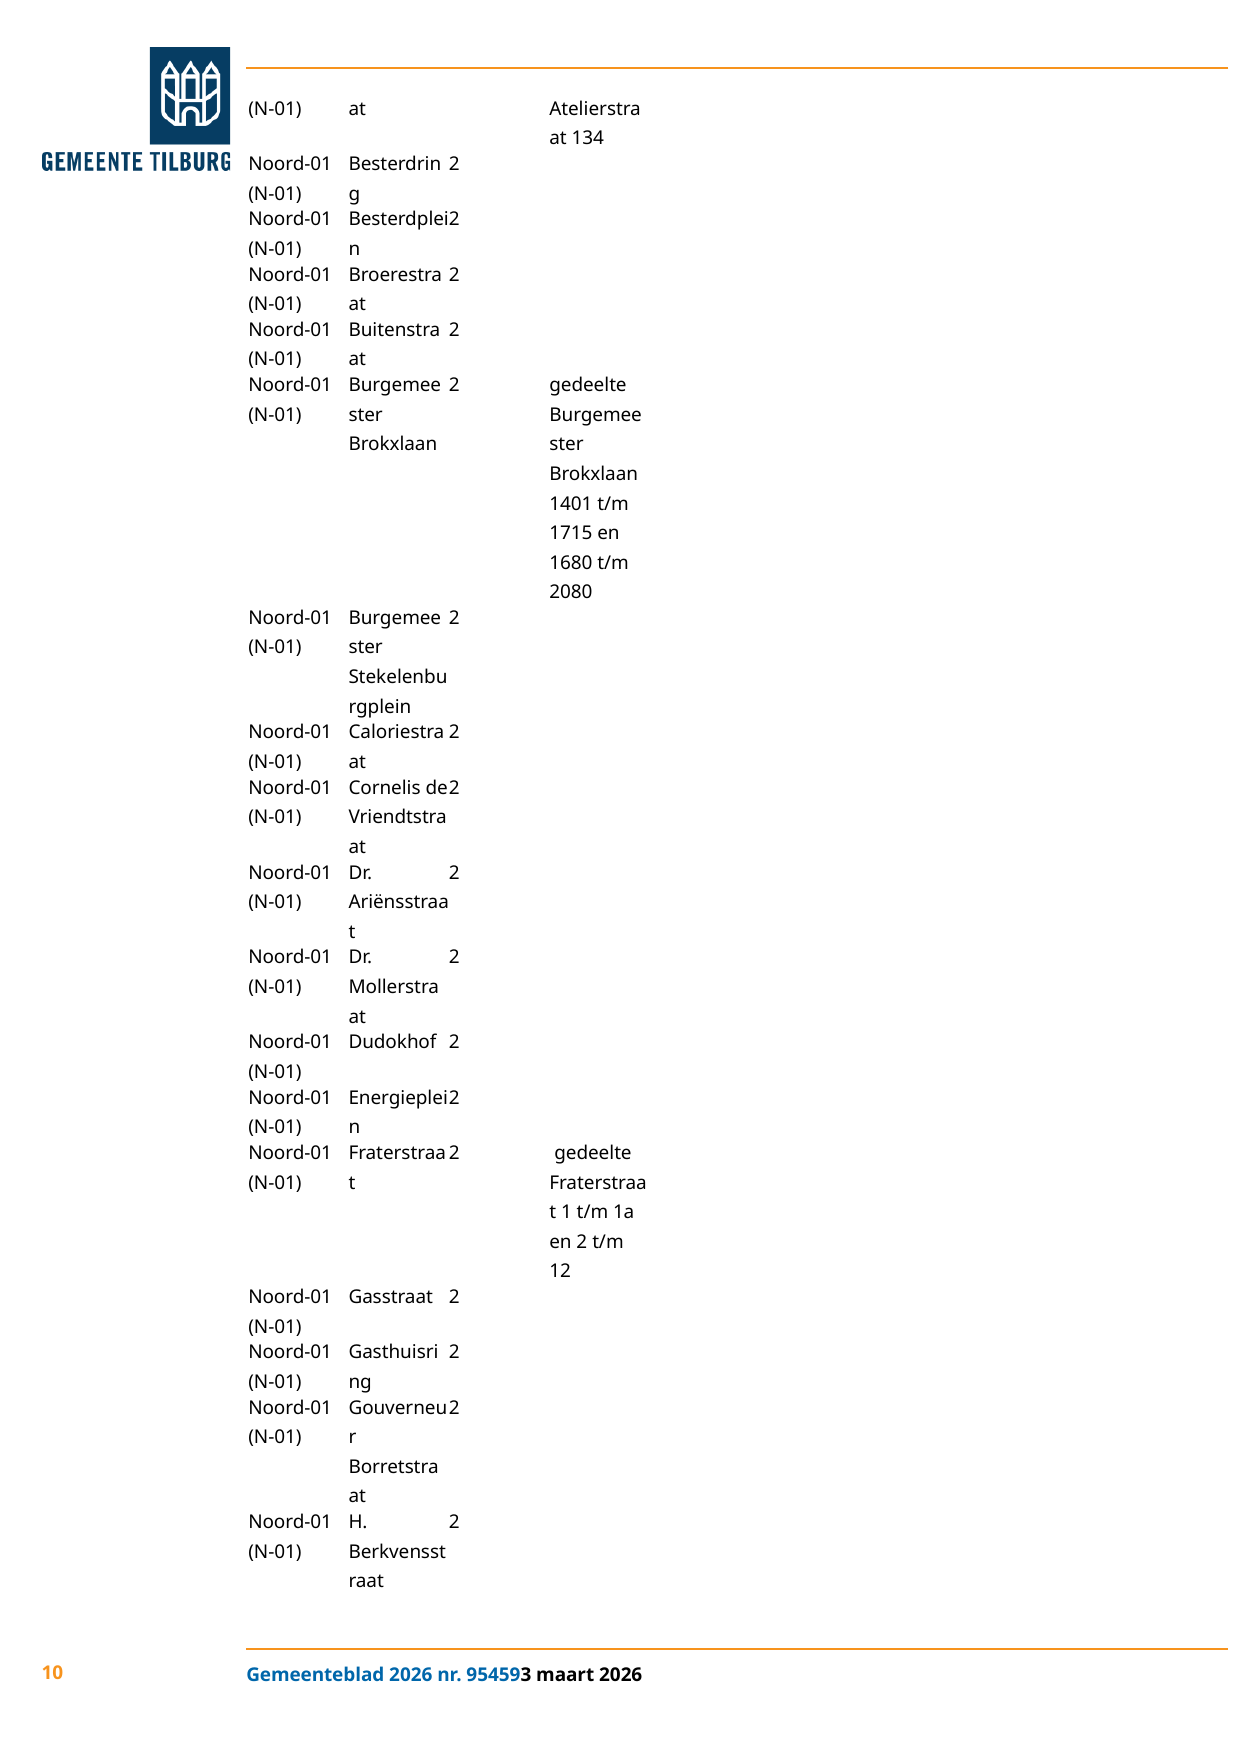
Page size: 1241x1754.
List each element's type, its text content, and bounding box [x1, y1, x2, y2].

table_cell [549, 774, 649, 859]
table_cell [549, 1084, 649, 1139]
table_cell [549, 1029, 649, 1084]
table_cell Besterdplein [348, 205, 449, 261]
table_cell Gasthuisring [348, 1339, 449, 1394]
table_cell gedeelte Burgemeester Brokxlaan 1401 t/m 1715 en 1680 t/m 2080 [549, 371, 649, 604]
table_cell Noord-01 (N-01) [248, 1029, 348, 1084]
table_cell Fraterstraat [348, 1139, 449, 1283]
table_cell 2 [449, 1139, 549, 1283]
table_cell 2 [449, 261, 549, 316]
table_cell 2 [449, 1283, 549, 1339]
table_cell 2 [449, 1084, 549, 1139]
table_cell Burgemeester Brokxlaan [348, 371, 449, 604]
table_cell Noord-01 (N-01) [248, 205, 348, 261]
table_cell [549, 316, 649, 371]
table_cell Gasstraat [348, 1283, 449, 1339]
table_cell [549, 1283, 649, 1339]
table_cell Broerestraat [348, 261, 449, 316]
table_cell Noord-01 (N-01) [248, 1084, 348, 1139]
table_cell [549, 604, 649, 719]
table_cell Caloriestraat [348, 719, 449, 774]
table_cell [549, 1509, 649, 1593]
table_cell [549, 944, 649, 1029]
table_cell [549, 1394, 649, 1508]
table_cell 2 [449, 944, 549, 1029]
table_cell Noord-01 (N-01) [248, 261, 348, 316]
table_cell Noord-01 (N-01) [248, 774, 348, 859]
table_cell at [348, 95, 449, 150]
table_cell 2 [449, 205, 549, 261]
table_cell Noord-01 (N-01) [248, 1139, 348, 1283]
table_cell Noord-01 (N-01) [248, 150, 348, 205]
table_cell 2 [449, 1509, 549, 1593]
table_cell Noord-01 (N-01) [248, 604, 348, 719]
table_cell [549, 1339, 649, 1394]
table_cell Besterdring [348, 150, 449, 205]
table_cell Noord-01 (N-01) [248, 1283, 348, 1339]
table_cell [549, 150, 649, 205]
picture [41, 47, 231, 172]
table_cell Energieplein [348, 1084, 449, 1139]
table_cell [549, 205, 649, 261]
table_cell Noord-01 (N-01) [248, 1509, 348, 1593]
table_cell Noord-01 (N-01) [248, 1339, 348, 1394]
table_cell Noord-01 (N-01) [248, 859, 348, 944]
table_cell Burgemeester Stekelenburgplein [348, 604, 449, 719]
table_cell 2 [449, 1339, 549, 1394]
table_cell Buitenstraat [348, 316, 449, 371]
table_cell Noord-01 (N-01) [248, 316, 348, 371]
table_cell Atelierstraat 134 [549, 95, 649, 150]
table_cell Noord-01 (N-01) [248, 719, 348, 774]
table_cell 2 [449, 316, 549, 371]
table_cell H. Berkvensstraat [348, 1509, 449, 1593]
table_cell Dr. Mollerstraat [348, 944, 449, 1029]
table_cell [549, 859, 649, 944]
table_cell [449, 95, 549, 150]
table_cell 2 [449, 774, 549, 859]
table_cell 2 [449, 719, 549, 774]
table_cell (N-01) [248, 95, 348, 150]
table_cell Cornelis de Vriendtstraat [348, 774, 449, 859]
table_cell Noord-01 (N-01) [248, 1394, 348, 1508]
table_cell Dr. Ariënsstraat [348, 859, 449, 944]
table_cell 2 [449, 859, 549, 944]
table_cell 2 [449, 371, 549, 604]
table_cell Noord-01 (N-01) [248, 371, 348, 604]
table_cell Noord-01 (N-01) [248, 944, 348, 1029]
table_cell [549, 261, 649, 316]
table_cell gedeelte Fraterstraat 1 t/m 1a en 2 t/m 12 [549, 1139, 649, 1283]
table_cell [549, 719, 649, 774]
table_cell 2 [449, 1394, 549, 1508]
table_cell 2 [449, 604, 549, 719]
table_cell Gouverneur Borretstraat [348, 1394, 449, 1508]
table_cell Dudokhof [348, 1029, 449, 1084]
table_cell 2 [449, 150, 549, 205]
table_cell 2 [449, 1029, 549, 1084]
